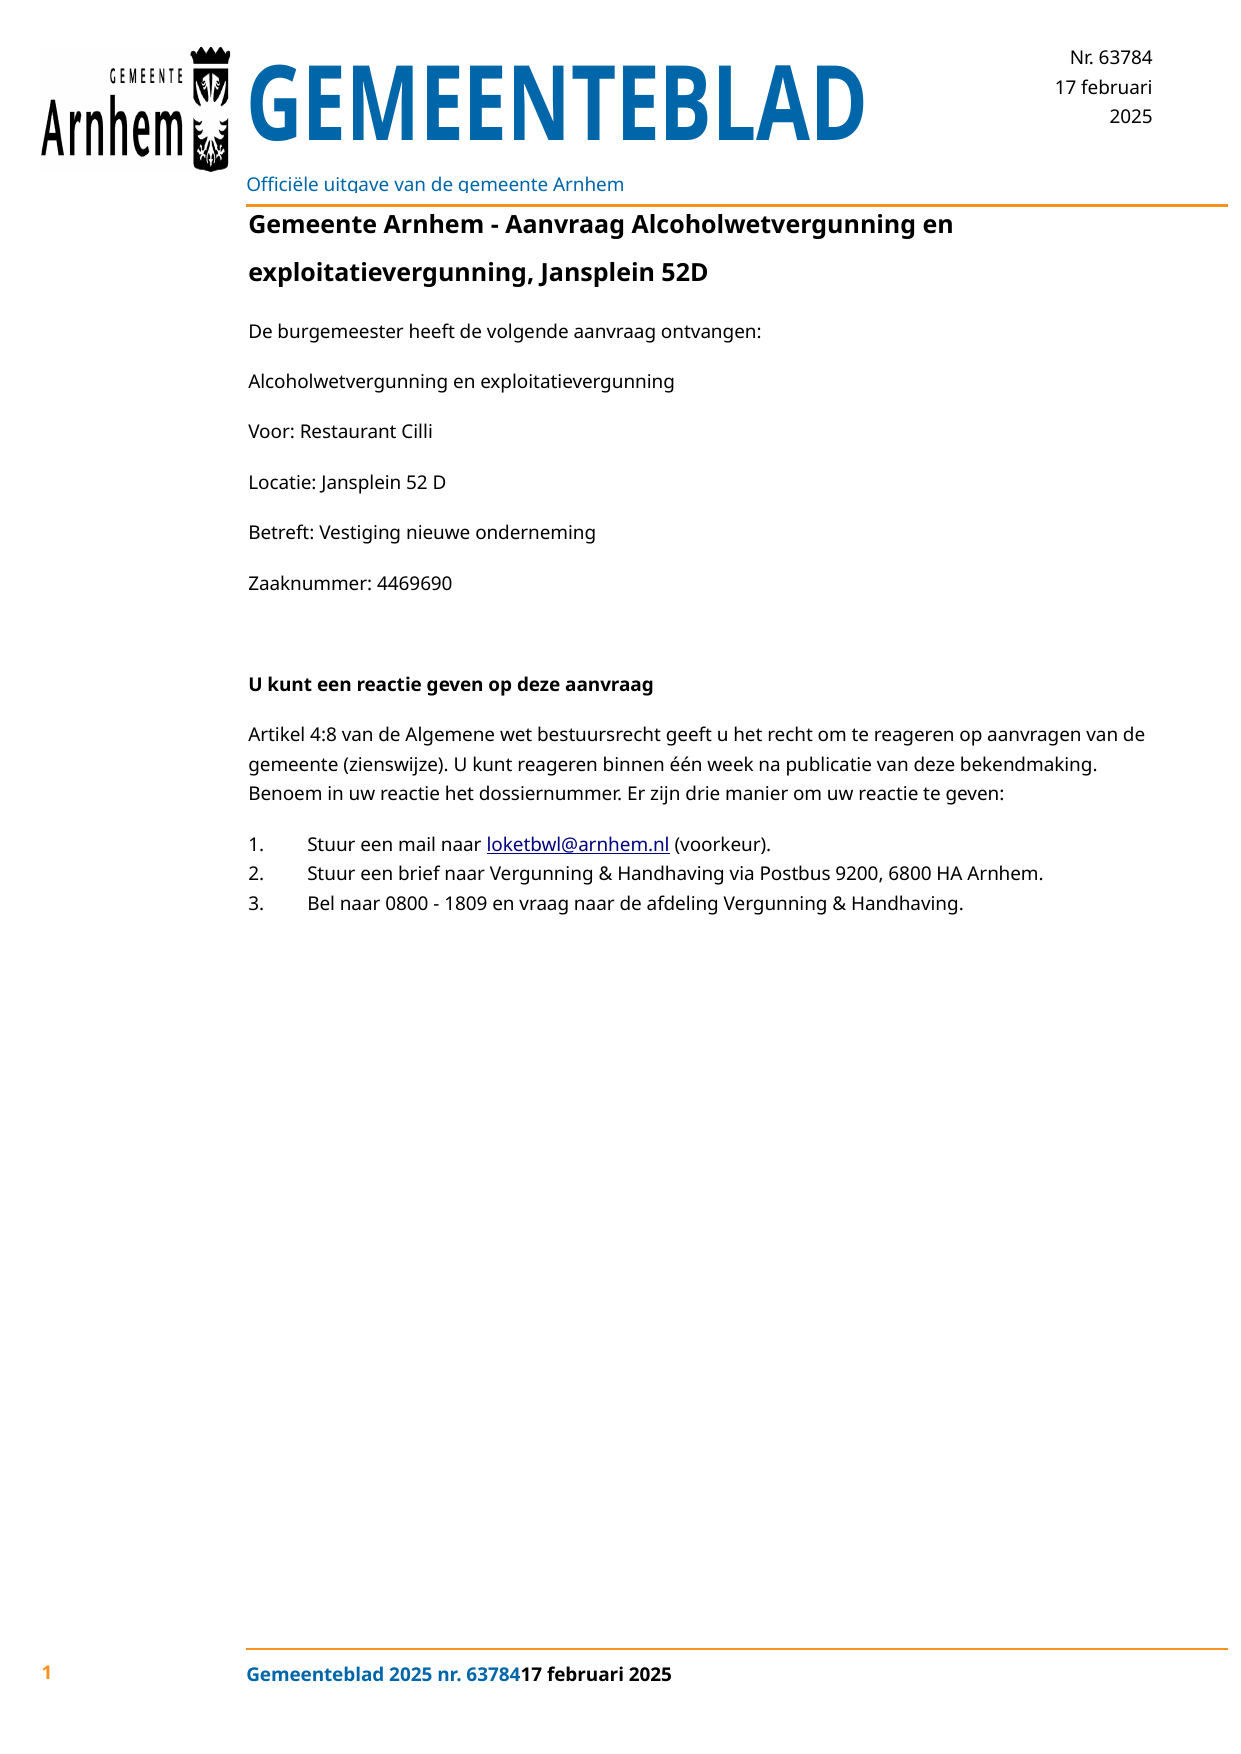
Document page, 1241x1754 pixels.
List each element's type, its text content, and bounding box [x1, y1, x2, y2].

text Voor: Restaurant Cilli [248, 419, 1152, 444]
text Artikel 4:8 van de Algemene wet bestuursrecht geeft u het recht om te reageren op aanvragen van de gemeente (zienswijze). U kunt reageren binnen één week na publicatie van deze bekendmaking. Benoem in uw reactie het dossiernummer. Er zijn drie manier om uw reactie te geven: [248, 721, 1152, 806]
text Betreft: Vestiging nieuwe onderneming [248, 519, 1152, 545]
list Stuur een brief naar Vergunning & Handhaving via Postbus 9200, 6800 HA Arnhem. [248, 860, 1152, 886]
text De burgemeester heeft de volgende aanvraag ontvangen: [248, 318, 1152, 344]
text U kunt een reactie geven op deze aanvraag [248, 671, 1152, 697]
text Locatie: Jansplein 52 D [248, 469, 1152, 495]
text Gemeente Arnhem - Aanvraag Alcoholwetvergunning en exploitatievergunning, Jansplein 52D [248, 207, 1152, 288]
text Zaaknummer: 4469690 [248, 570, 1152, 596]
list Bel naar 0800 - 1809 en vraag naar de afdeling Vergunning & Handhaving. [248, 890, 1152, 916]
picture [41, 47, 231, 172]
list Stuur een mail naar loketbwl@arnhem.nl (voorkeur). [248, 831, 1152, 857]
text Alcoholwetvergunning en exploitatievergunning [248, 368, 1152, 394]
